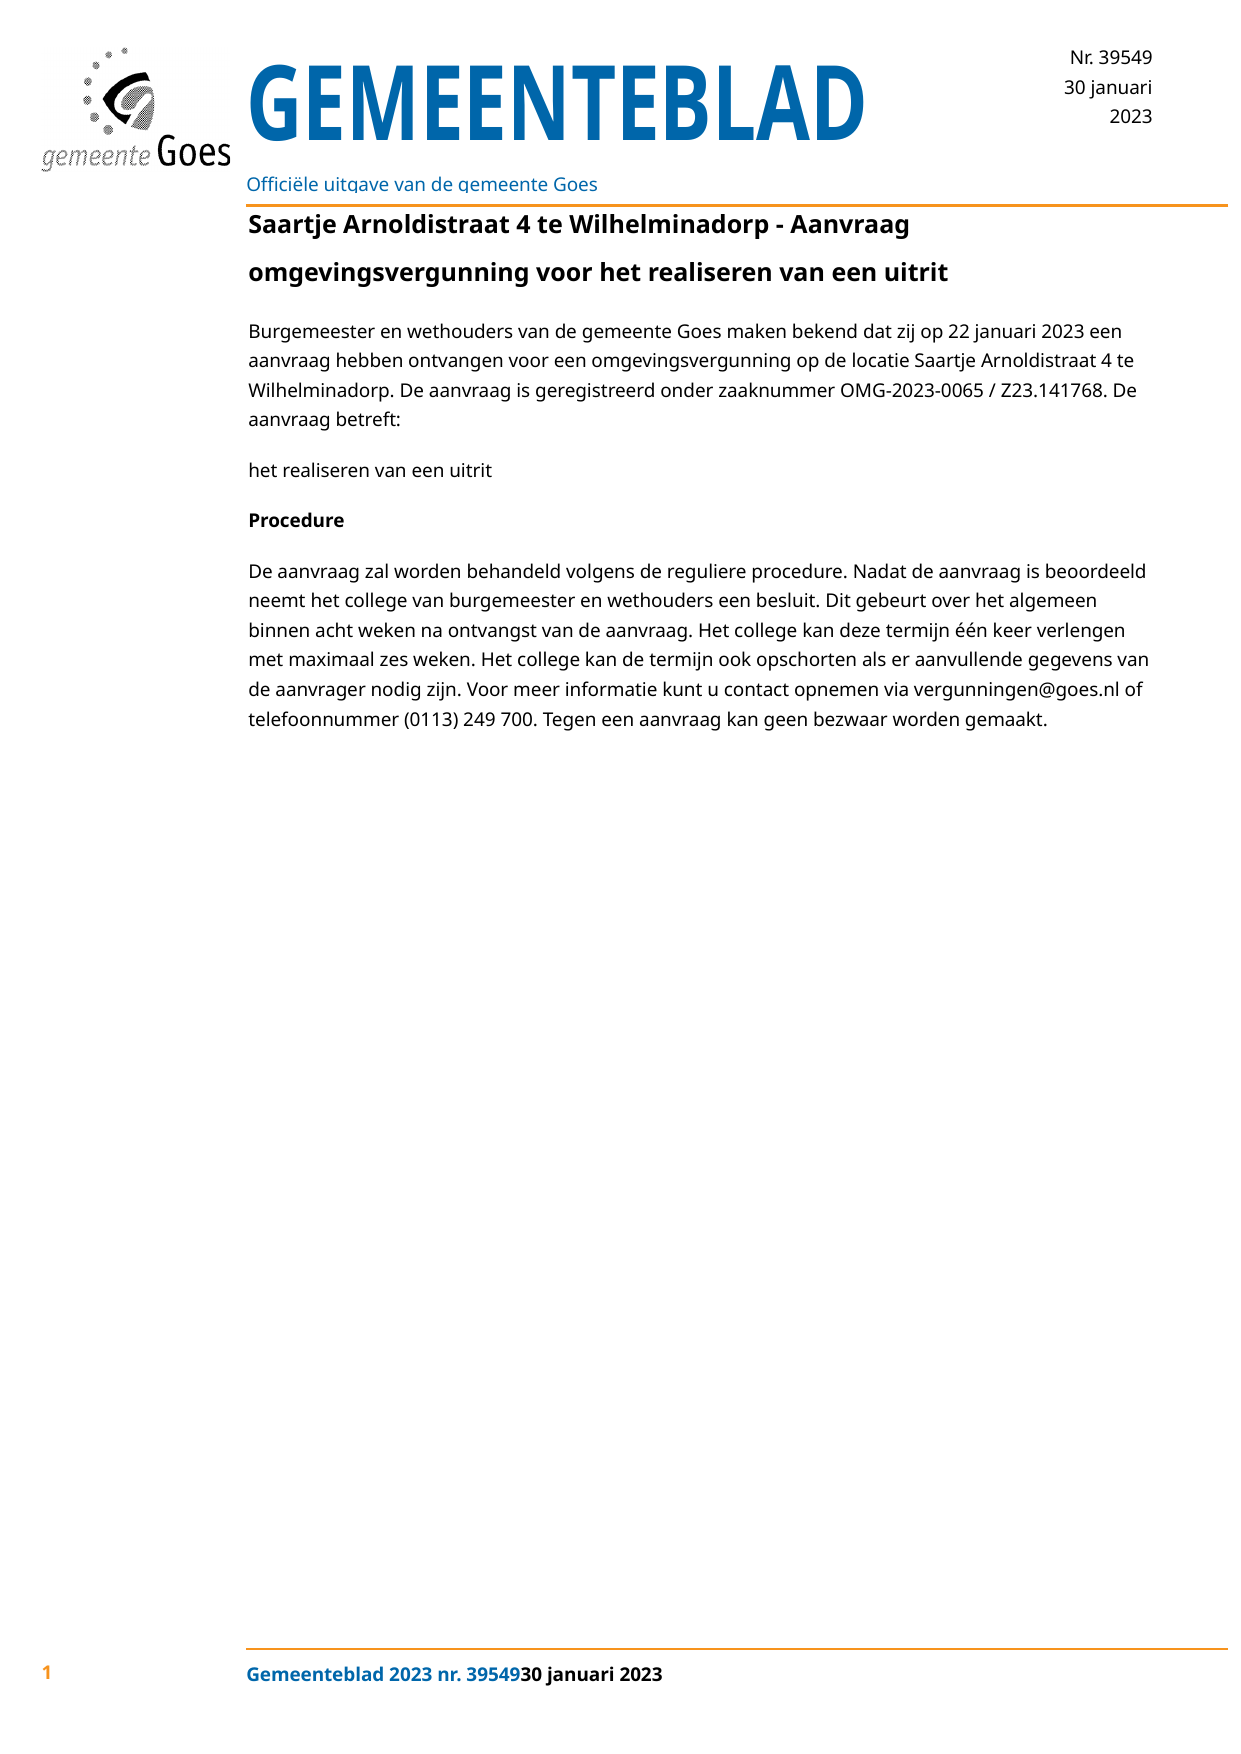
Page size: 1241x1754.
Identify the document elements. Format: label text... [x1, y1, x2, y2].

text Burgemeester en wethouders van de gemeente Goes maken bekend dat zij op 22 januari 2023 een aanvraag hebben ontvangen voor een omgevingsvergunning op de locatie Saartje Arnoldistraat 4 te Wilhelminadorp. De aanvraag is geregistreerd onder zaaknummer OMG-2023-0065 / Z23.141768. De aanvraag betreft: [248, 318, 1152, 432]
text De aanvraag zal worden behandeld volgens de reguliere procedure. Nadat de aanvraag is beoordeeld neemt het college van burgemeester en wethouders een besluit. Dit gebeurt over het algemeen binnen acht weken na ontvangst van de aanvraag. Het college kan deze termijn één keer verlengen met maximaal zes weken. Het college kan de termijn ook opschorten als er aanvullende gegevens van de aanvrager nodig zijn. Voor meer informatie kunt u contact opnemen via vergunningen@goes.nl of telefoonnummer (0113) 249 700. Tegen een aanvraag kan geen bezwaar worden gemaakt. [248, 558, 1152, 732]
text Procedure [248, 507, 1152, 533]
text het realiseren van een uitrit [248, 457, 1152, 483]
text Saartje Arnoldistraat 4 te Wilhelminadorp - Aanvraag omgevingsvergunning voor het realiseren van een uitrit [248, 207, 1152, 288]
picture [41, 47, 231, 172]
